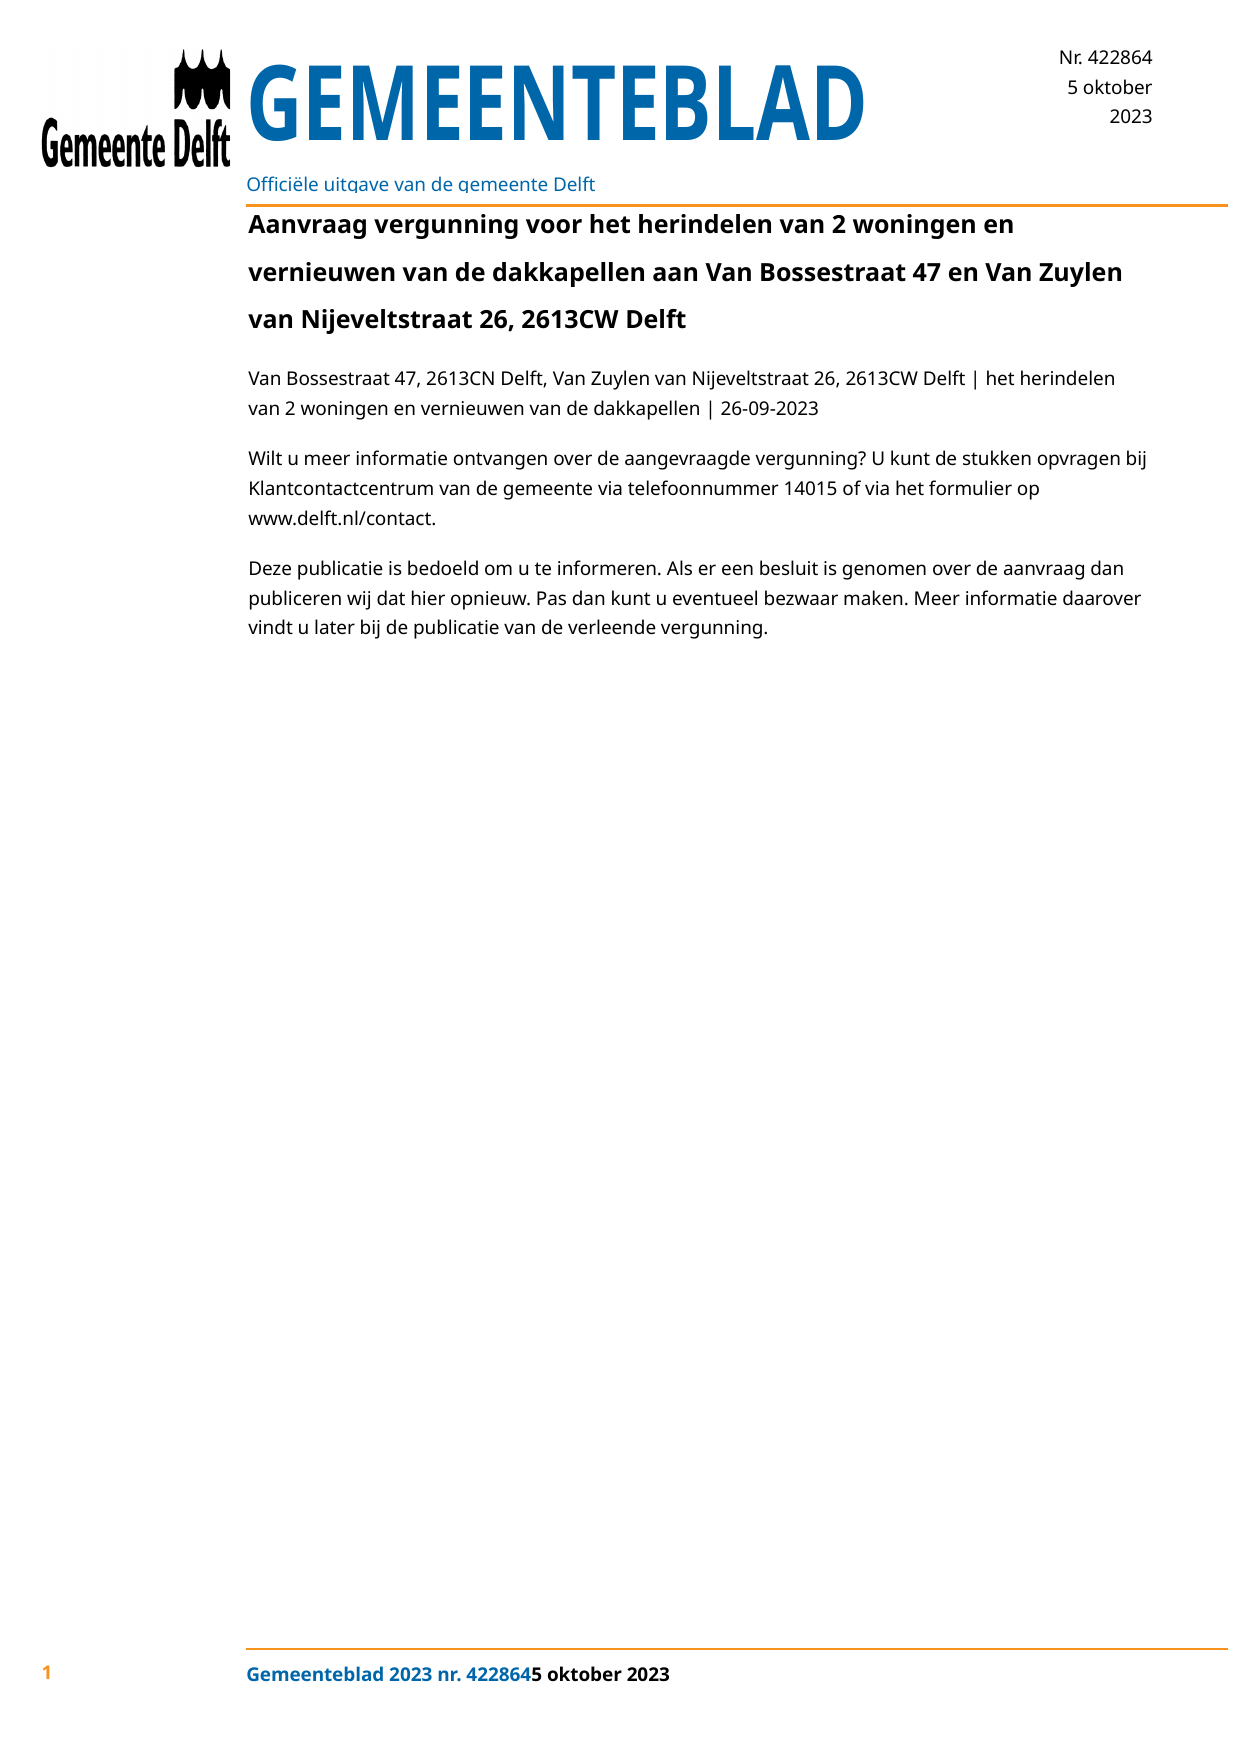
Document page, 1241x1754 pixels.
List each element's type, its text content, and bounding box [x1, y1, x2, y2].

picture [41, 47, 231, 172]
text Deze publicatie is bedoeld om u te informeren. Als er een besluit is genomen over de aanvraag dan publiceren wij dat hier opnieuw. Pas dan kunt u eventueel bezwaar maken. Meer informatie daarover vindt u later bij de publicatie van de verleende vergunning. [248, 555, 1152, 640]
text Van Bossestraat 47, 2613CN Delft, Van Zuylen van Nijeveltstraat 26, 2613CW Delft | het herindelen van 2 woningen en vernieuwen van de dakkapellen | 26-09-2023 [248, 366, 1152, 421]
text Wilt u meer informatie ontvangen over de aangevraagde vergunning? U kunt de stukken opvragen bij Klantcontactcentrum van de gemeente via telefoonnummer 14015 of via het formulier op www.delft.nl/contact. [248, 446, 1152, 530]
text Aanvraag vergunning voor het herindelen van 2 woningen en vernieuwen van de dakkapellen aan Van Bossestraat 47 en Van Zuylen van Nijeveltstraat 26, 2613CW Delft [248, 207, 1152, 336]
